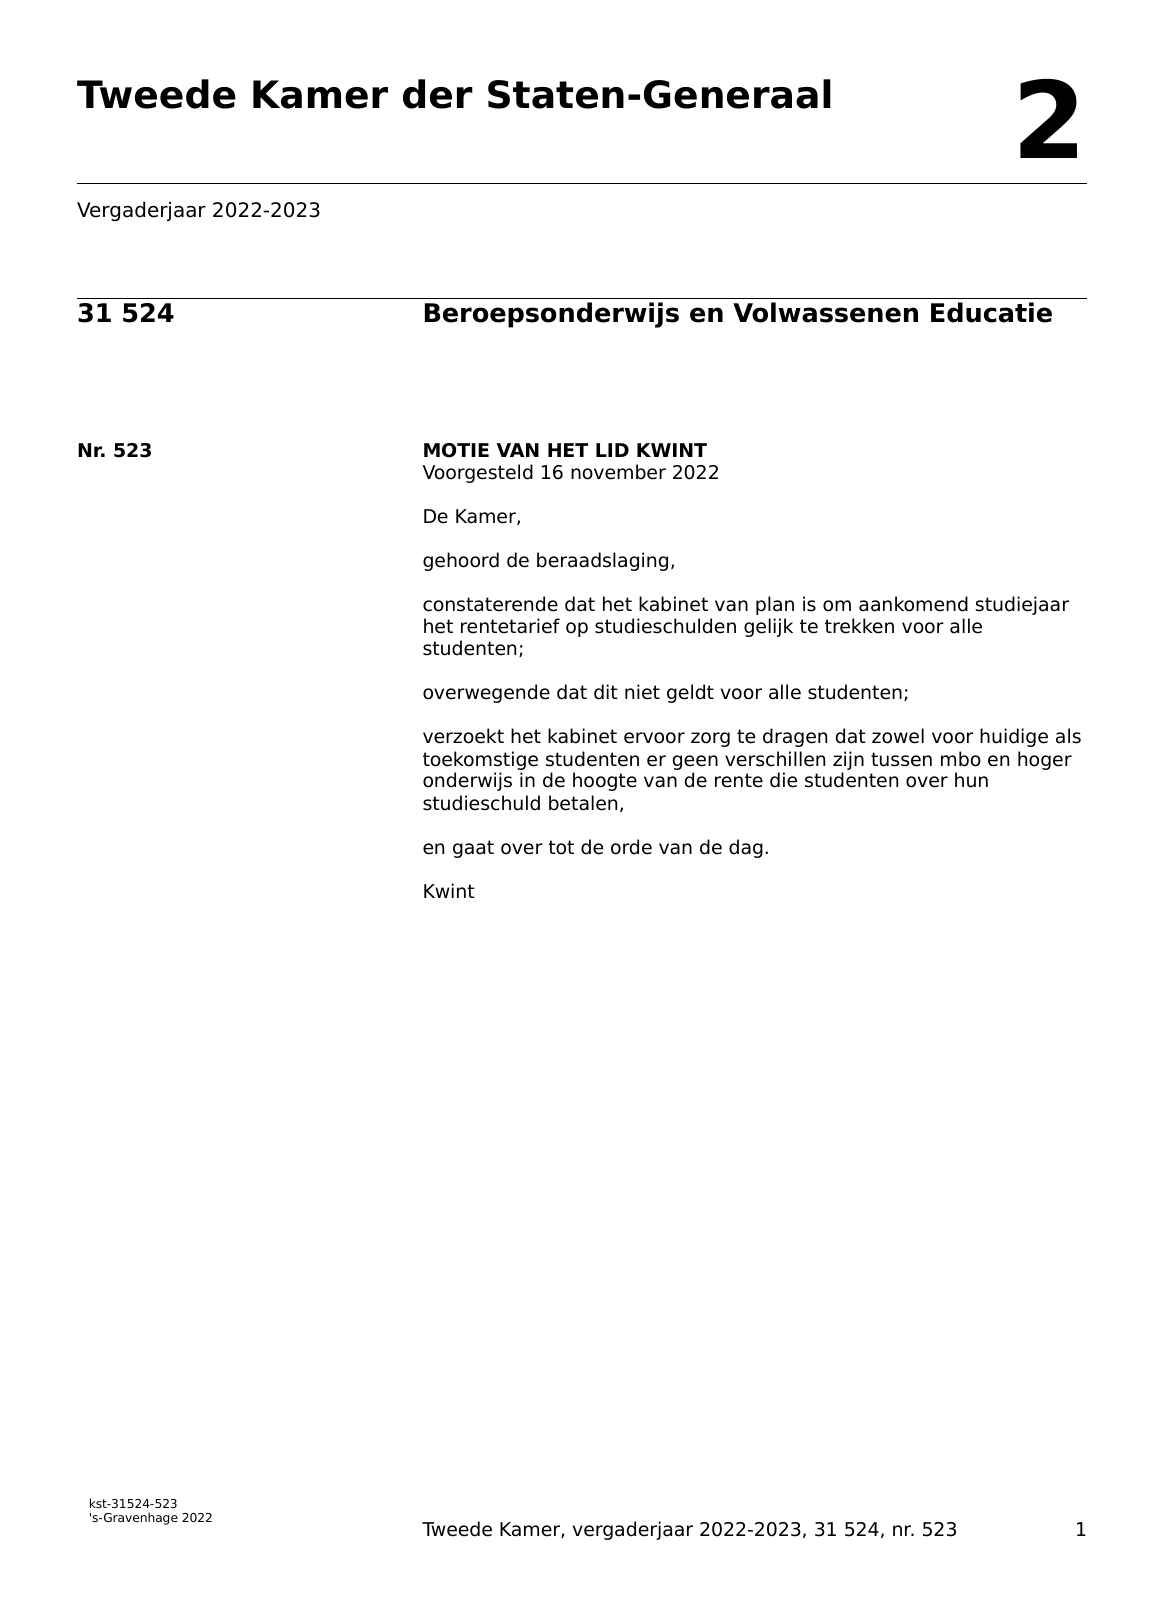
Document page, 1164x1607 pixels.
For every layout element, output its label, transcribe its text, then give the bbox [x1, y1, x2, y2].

text kst-31524-523 [88, 1497, 323, 1511]
subtitle Nr. 523 MOTIE VAN HET LID KWINT [77, 440, 1087, 462]
table_header Tweede Kamer der Staten-Generaal [77, 59, 886, 183]
subtitle 31 524 Beroepsonderwijs en Volwassenen Educatie [77, 299, 1087, 329]
table_cell Vergaderjaar 2022-2023 [77, 184, 1087, 298]
text verzoekt het kabinet ervoor zorg te dragen dat zowel voor huidige als toekomstige studenten er geen verschillen zijn tussen mbo en hoger onderwijs in de hoogte van de rente die studenten over hun studieschuld betalen, [422, 726, 1087, 814]
text constaterende dat het kabinet van plan is om aankomend studiejaar het rentetarief op studieschulden gelijk te trekken voor alle studenten; [422, 594, 1087, 660]
text 's-Gravenhage 2022 [88, 1511, 323, 1525]
text De Kamer, [422, 506, 1087, 528]
text Kwint [422, 881, 1087, 903]
text en gaat over tot de orde van de dag. [422, 837, 1087, 858]
text gehoord de beraadslaging, [422, 550, 1087, 572]
text Voorgesteld 16 november 2022 [422, 462, 1087, 484]
text overwegende dat dit niet geldt voor alle studenten; [422, 682, 1087, 704]
table_header 2 [886, 59, 1087, 183]
